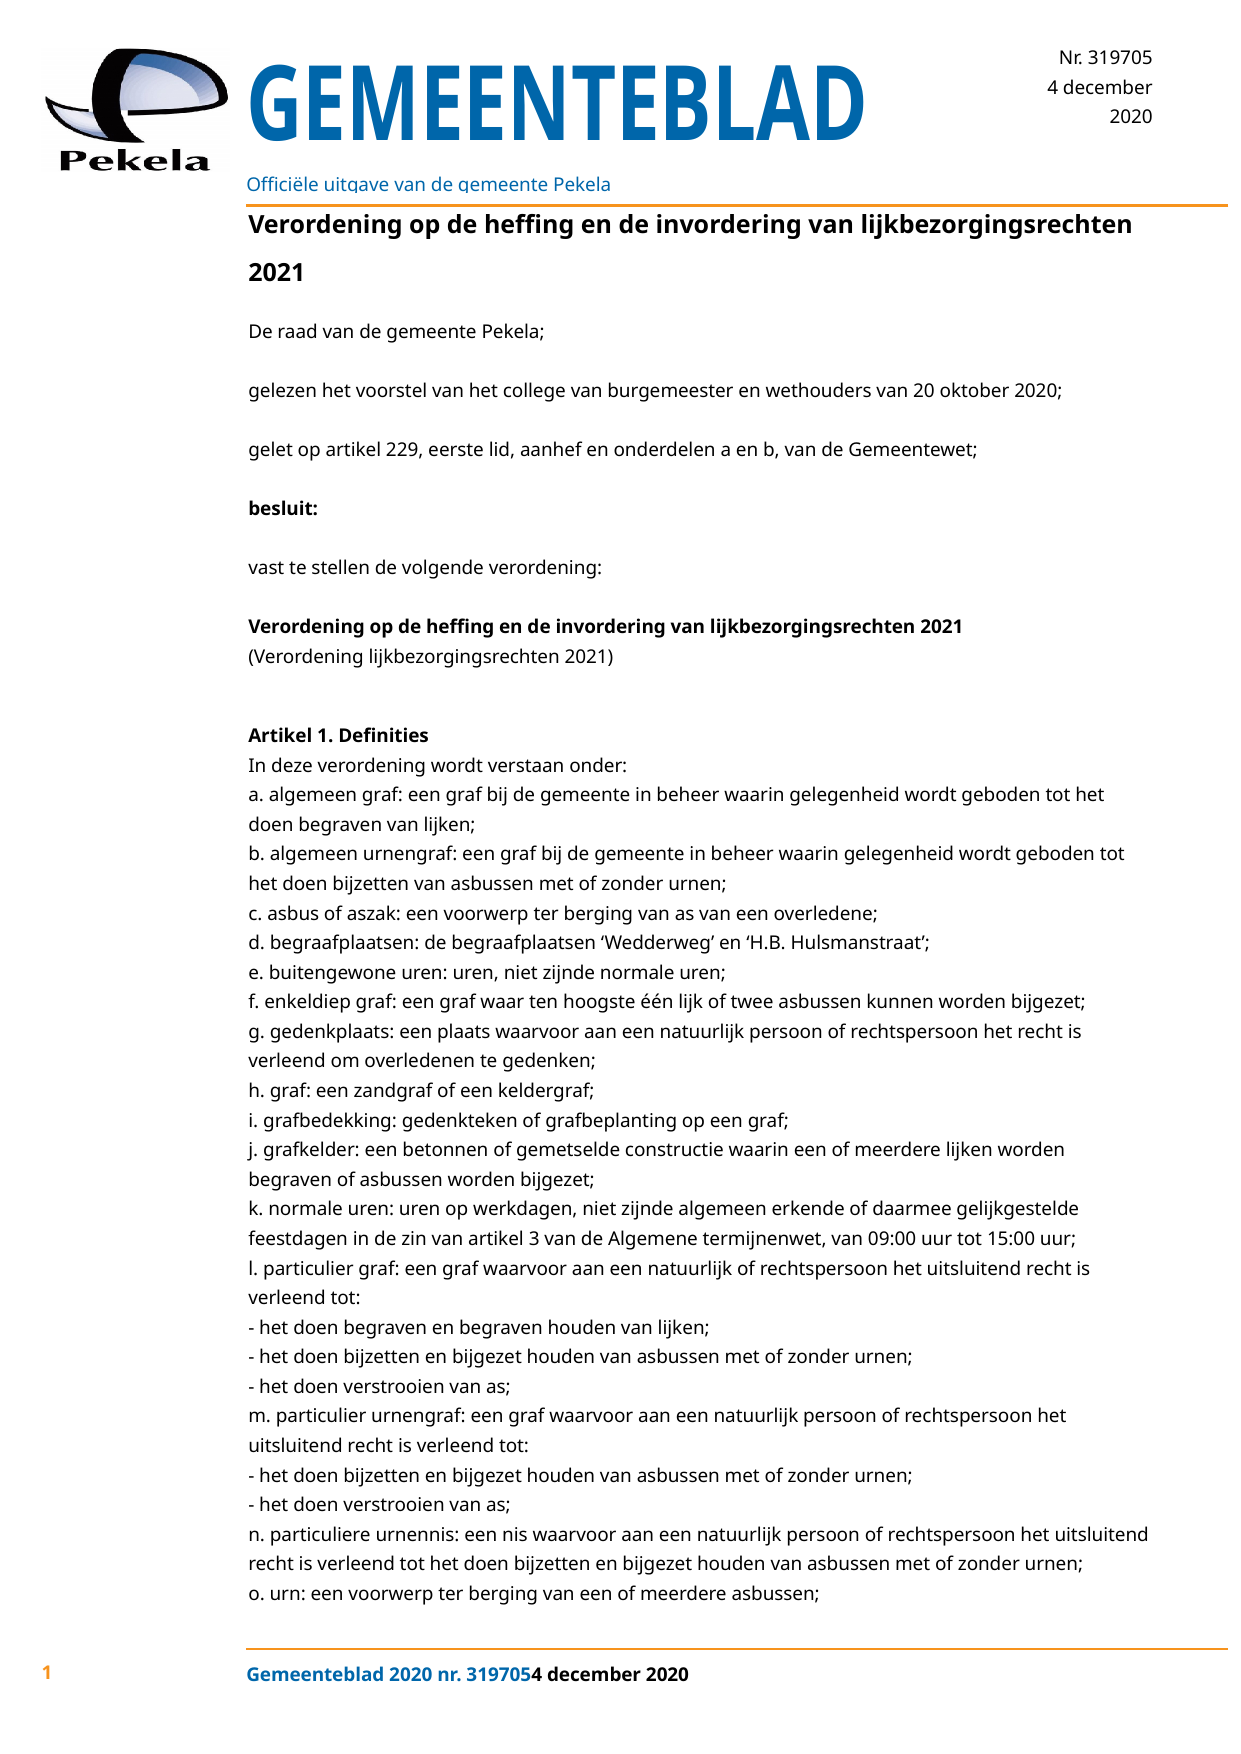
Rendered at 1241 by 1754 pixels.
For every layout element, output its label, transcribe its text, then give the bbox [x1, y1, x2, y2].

text - het doen bijzetten en bijgezet houden van asbussen met of zonder urnen; [248, 1343, 1152, 1369]
text o. urn: een voorwerp ter berging van een of meerdere asbussen; [248, 1580, 1152, 1606]
text vast te stellen de volgende verordening: [248, 554, 1152, 580]
text De raad van de gemeente Pekela; [248, 318, 1152, 344]
text j. grafkelder: een betonnen of gemetselde constructie waarin een of meerdere lijken worden begraven of asbussen worden bijgezet; [248, 1136, 1152, 1192]
text h. graf: een zandgraf of een keldergraf; [248, 1077, 1152, 1103]
text Verordening op de heffing en de invordering van lijkbezorgingsrechten 2021 [248, 614, 1152, 639]
text c. asbus of aszak: een voorwerp ter berging van as van een overledene; [248, 900, 1152, 925]
text (Verordening lijkbezorgingsrechten 2021) [248, 643, 1152, 669]
text f. enkeldiep graf: een graf waar ten hoogste één lijk of twee asbussen kunnen worden bijgezet; [248, 988, 1152, 1014]
picture [41, 47, 231, 172]
text gelet op artikel 229, eerste lid, aanhef en onderdelen a en b, van de Gemeentewet; [248, 436, 1152, 462]
text b. algemeen urnengraf: een graf bij de gemeente in beheer waarin gelegenheid wordt geboden tot het doen bijzetten van asbussen met of zonder urnen; [248, 841, 1152, 896]
text a. algemeen graf: een graf bij de gemeente in beheer waarin gelegenheid wordt geboden tot het doen begraven van lijken; [248, 781, 1152, 837]
text - het doen begraven en begraven houden van lijken; [248, 1314, 1152, 1339]
text - het doen bijzetten en bijgezet houden van asbussen met of zonder urnen; [248, 1462, 1152, 1487]
text gelezen het voorstel van het college van burgemeester en wethouders van 20 oktober 2020; [248, 377, 1152, 403]
text i. grafbedekking: gedenkteken of grafbeplanting op een graf; [248, 1107, 1152, 1132]
text k. normale uren: uren op werkdagen, niet zijnde algemeen erkende of daarmee gelijkgestelde feestdagen in de zin van artikel 3 van de Algemene termijnenwet, van 09:00 uur tot 15:00 uur; [248, 1196, 1152, 1251]
text e. buitengewone uren: uren, niet zijnde normale uren; [248, 959, 1152, 984]
text besluit: [248, 495, 1152, 521]
text g. gedenkplaats: een plaats waarvoor aan een natuurlijk persoon of rechtspersoon het recht is verleend om overledenen te gedenken; [248, 1018, 1152, 1073]
text - het doen verstrooien van as; [248, 1491, 1152, 1517]
text - het doen verstrooien van as; [248, 1373, 1152, 1399]
text Verordening op de heffing en de invordering van lijkbezorgingsrechten 2021 [248, 207, 1152, 288]
text Artikel 1. Definities [248, 722, 1152, 748]
text n. particuliere urnennis: een nis waarvoor aan een natuurlijk persoon of rechtspersoon het uitsluitend recht is verleend tot het doen bijzetten en bijgezet houden van asbussen met of zonder urnen; [248, 1521, 1152, 1576]
text l. particulier graf: een graf waarvoor aan een natuurlijk of rechtspersoon het uitsluitend recht is verleend tot: [248, 1255, 1152, 1310]
text m. particulier urnengraf: een graf waarvoor aan een natuurlijk persoon of rechtspersoon het uitsluitend recht is verleend tot: [248, 1403, 1152, 1458]
text In deze verordening wordt verstaan onder: [248, 752, 1152, 777]
text d. begraafplaatsen: de begraafplaatsen ‘Wedderweg’ en ‘H.B. Hulsmanstraat’; [248, 929, 1152, 955]
